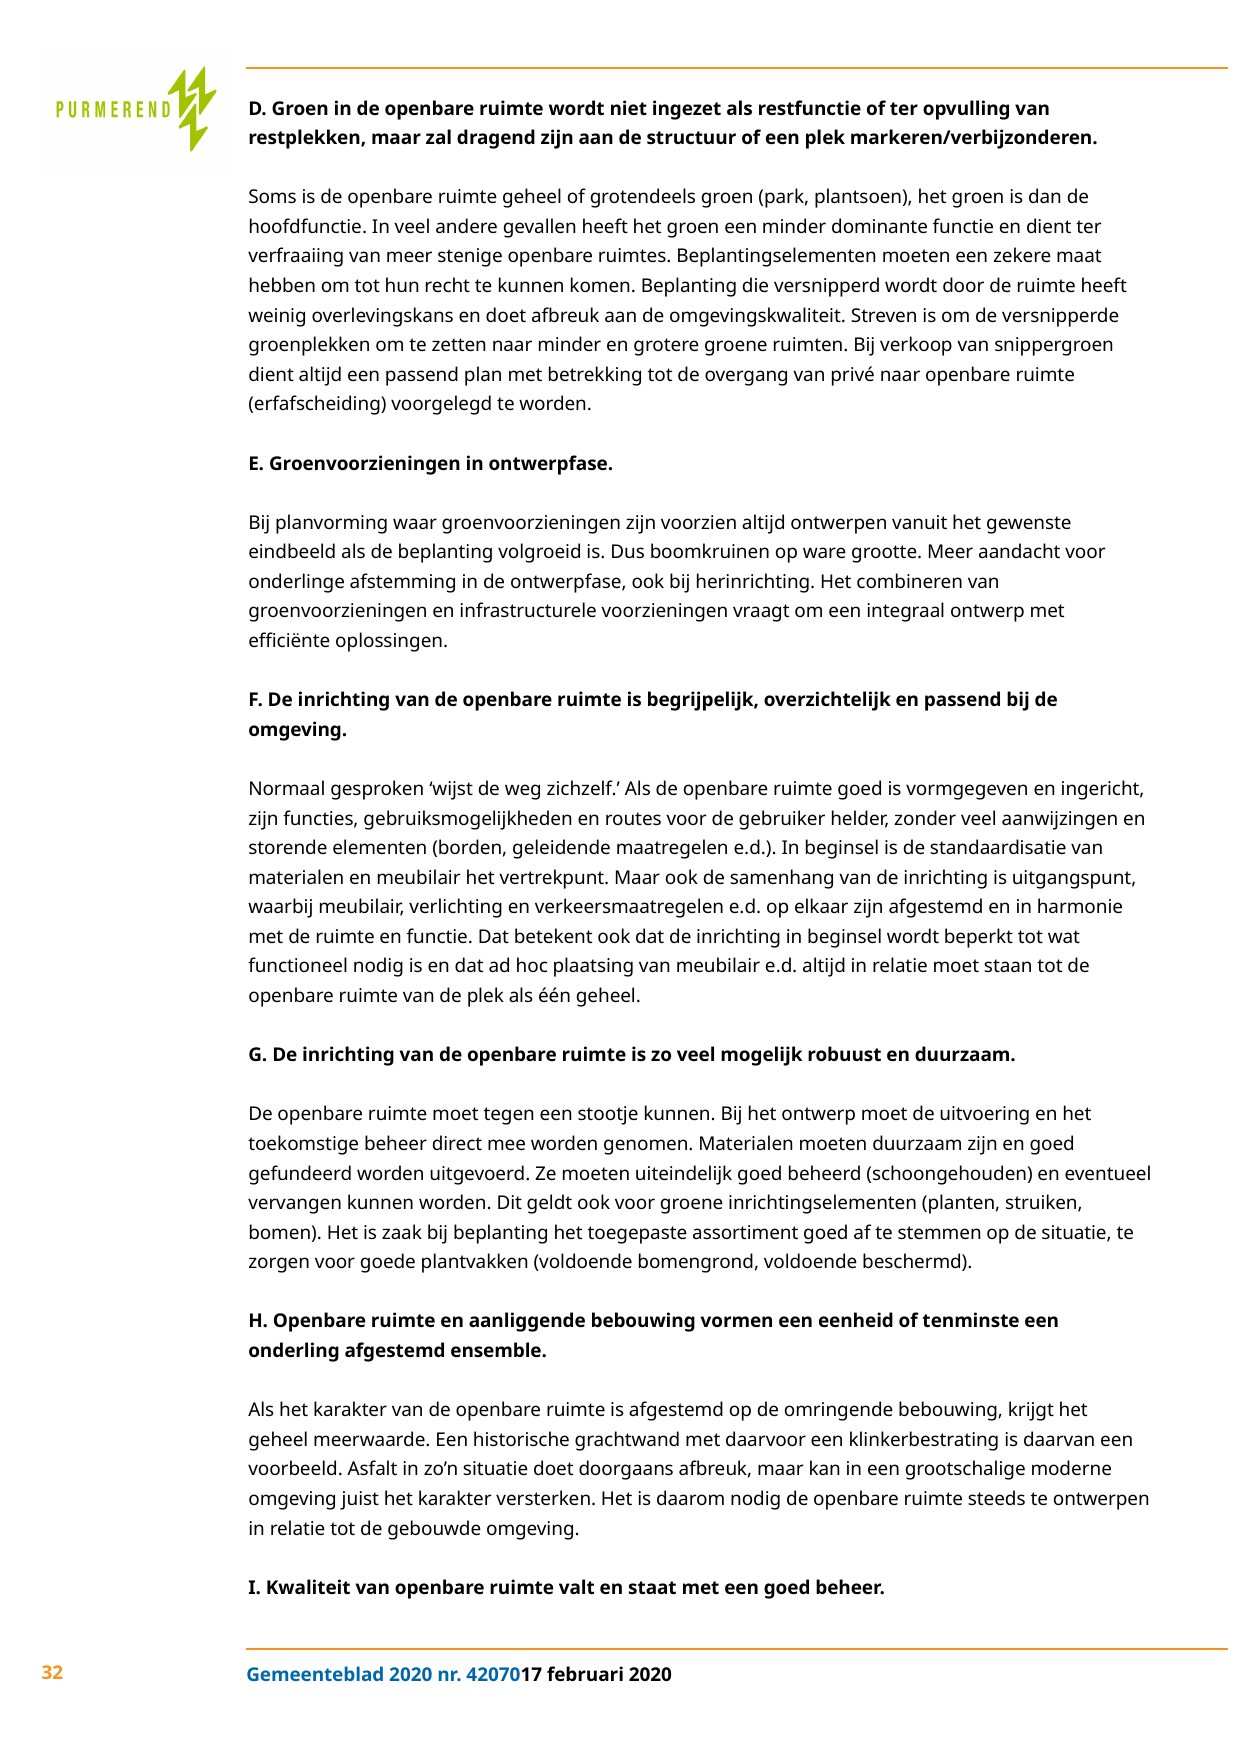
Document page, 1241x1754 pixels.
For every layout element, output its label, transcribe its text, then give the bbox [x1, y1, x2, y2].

text H. Openbare ruimte en aanliggende bebouwing vormen een eenheid of tenminste een onderling afgestemd ensemble. [248, 1308, 1152, 1363]
text De openbare ruimte moet tegen een stootje kunnen. Bij het ontwerp moet de uitvoering en het toekomstige beheer direct mee worden genomen. Materialen moeten duurzaam zijn en goed gefundeerd worden uitgevoerd. Ze moeten uiteindelijk goed beheerd (schoongehouden) en eventueel vervangen kunnen worden. Dit geldt ook voor groene inrichtingselementen (planten, struiken, bomen). Het is zaak bij beplanting het toegepaste assortiment goed af te stemmen op de situatie, te zorgen voor goede plantvakken (voldoende bomengrond, voldoende beschermd). [248, 1101, 1152, 1274]
picture [41, 47, 231, 172]
text Als het karakter van de openbare ruimte is afgestemd op de omringende bebouwing, krijgt het geheel meerwaarde. Een historische grachtwand met daarvoor een klinkerbestrating is daarvan een voorbeeld. Asfalt in zo’n situatie doet doorgaans afbreuk, maar kan in een grootschalige moderne omgeving juist het karakter versterken. Het is daarom nodig de openbare ruimte steeds te ontwerpen in relatie tot de gebouwde omgeving. [248, 1396, 1152, 1541]
text D. Groen in de openbare ruimte wordt niet ingezet als restfunctie of ter opvulling van restplekken, maar zal dragend zijn aan de structuur of een plek markeren/verbijzonderen. [248, 95, 1152, 150]
text I. Kwaliteit van openbare ruimte valt en staat met een goed beheer. [248, 1574, 1152, 1600]
text F. De inrichting van de openbare ruimte is begrijpelijk, overzichtelijk en passend bij de omgeving. [248, 686, 1152, 742]
text Bij planvorming waar groenvoorzieningen zijn voorzien altijd ontwerpen vanuit het gewenste eindbeeld als de beplanting volgroeid is. Dus boomkruinen op ware grootte. Meer aandacht voor onderlinge afstemming in de ontwerpfase, ook bij herinrichting. Het combineren van groenvoorzieningen en infrastructurele voorzieningen vraagt om een integraal ontwerp met efficiënte oplossingen. [248, 509, 1152, 653]
text Soms is de openbare ruimte geheel of grotendeels groen (park, plantsoen), het groen is dan de hoofdfunctie. In veel andere gevallen heeft het groen een minder dominante functie en dient ter verfraaiing van meer stenige openbare ruimtes. Beplantingselementen moeten een zekere maat hebben om tot hun recht te kunnen komen. Beplanting die versnipperd wordt door de ruimte heeft weinig overlevingskans en doet afbreuk aan de omgevingskwaliteit. Streven is om de versnipperde groenplekken om te zetten naar minder en grotere groene ruimten. Bij verkoop van snippergroen dient altijd een passend plan met betrekking tot de overgang van privé naar openbare ruimte (erfafscheiding) voorgelegd te worden. [248, 183, 1152, 416]
text E. Groenvoorzieningen in ontwerpfase. [248, 450, 1152, 476]
text Normaal gesproken ‘wijst de weg zichzelf.’ Als de openbare ruimte goed is vormgegeven en ingericht, zijn functies, gebruiksmogelijkheden en routes voor de gebruiker helder, zonder veel aanwijzingen en storende elementen (borden, geleidende maatregelen e.d.). In beginsel is de standaardisatie van materialen en meubilair het vertrekpunt. Maar ook de samenhang van de inrichting is uitgangspunt, waarbij meubilair, verlichting en verkeersmaatregelen e.d. op elkaar zijn afgestemd en in harmonie met de ruimte en functie. Dat betekent ook dat de inrichting in beginsel wordt beperkt tot wat functioneel nodig is en dat ad hoc plaatsing van meubilair e.d. altijd in relatie moet staan tot de openbare ruimte van de plek als één geheel. [248, 775, 1152, 1008]
text G. De inrichting van de openbare ruimte is zo veel mogelijk robuust en duurzaam. [248, 1041, 1152, 1067]
